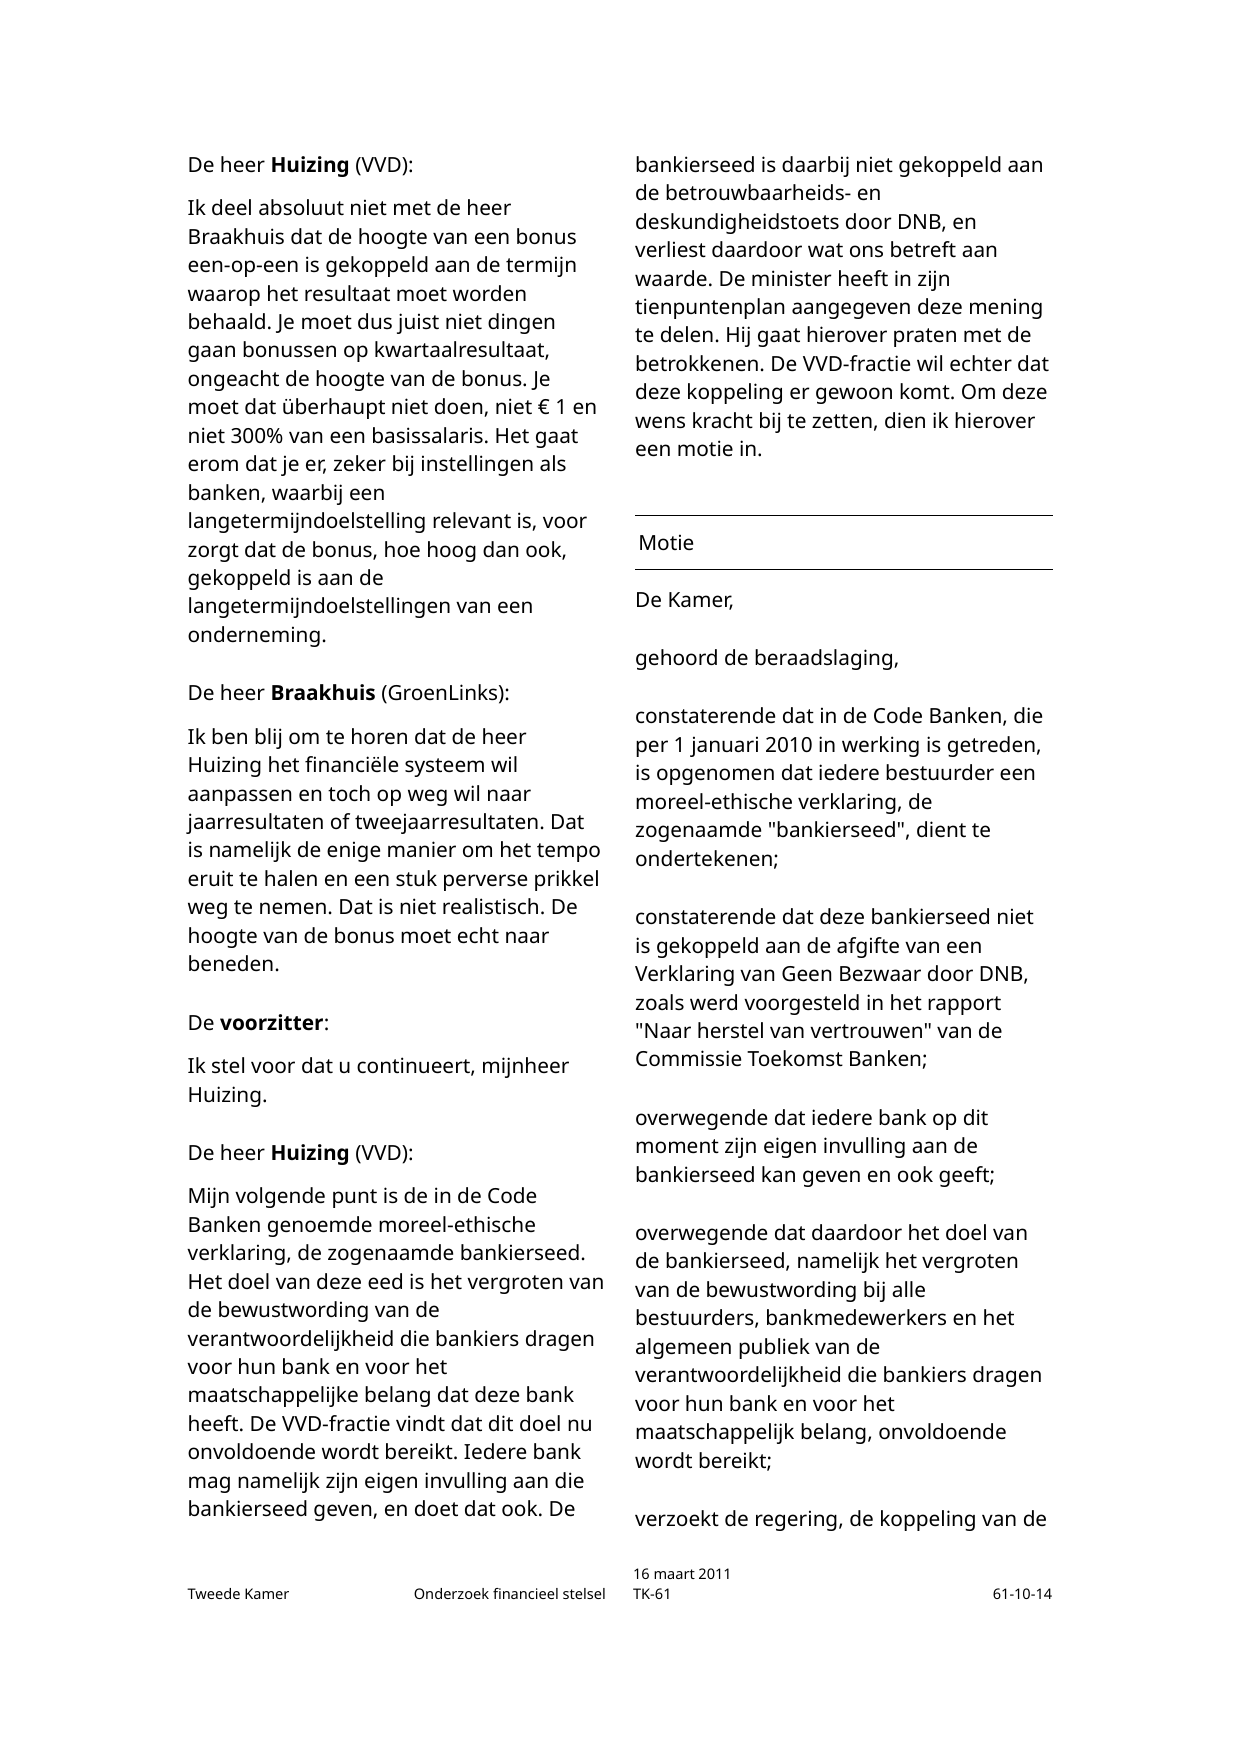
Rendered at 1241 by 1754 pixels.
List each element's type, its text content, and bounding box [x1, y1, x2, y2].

text Ik ben blij om te horen dat de heer Huizing het financiële systeem wil aanpassen en toch op weg wil naar jaarresultaten of tweejaarresultaten. Dat is namelijk de enige manier om het tempo eruit te halen en een stuk perverse prikkel weg te nemen. Dat is niet realistisch. De hoogte van de bonus moet echt naar beneden. [187, 722, 605, 978]
text constaterende dat deze bankierseed niet is gekoppeld aan de afgifte van een Verklaring van Geen Bezwaar door DNB, zoals werd voorgesteld in het rapport "Naar herstel van vertrouwen" van de Commissie Toekomst Banken; [635, 902, 1053, 1073]
text De voorzitter: [187, 1008, 605, 1036]
subtitle Motie [635, 516, 1053, 569]
text bankierseed is daarbij niet gekoppeld aan de betrouwbaarheids- en deskundigheidstoets door DNB, en verliest daardoor wat ons betreft aan waarde. De minister heeft in zijn tienpuntenplan aangegeven deze mening te delen. Hij gaat hierover praten met de betrokkenen. De VVD-fractie wil echter dat deze koppeling er gewoon komt. Om deze wens kracht bij te zetten, dien ik hierover een motie in. [635, 150, 1053, 463]
text Ik stel voor dat u continueert, mijnheer Huizing. [187, 1051, 605, 1108]
text De heer Braakhuis (GroenLinks): [187, 678, 605, 707]
text overwegende dat daardoor het doel van de bankierseed, namelijk het vergroten van de bewustwording bij alle bestuurders, bankmedewerkers en het algemeen publiek van de verantwoordelijkheid die bankiers dragen voor hun bank en voor het maatschappelijk belang, onvoldoende wordt bereikt; [635, 1218, 1053, 1474]
text overwegende dat iedere bank op dit moment zijn eigen invulling aan de bankierseed kan geven en ook geeft; [635, 1103, 1053, 1188]
text De heer Huizing (VVD): [187, 1138, 605, 1167]
text De Kamer, [635, 585, 1053, 613]
text Mijn volgende punt is de in de Code Banken genoemde moreel-ethische verklaring, de zogenaamde bankierseed. Het doel van deze eed is het vergroten van de bewustwording van de verantwoordelijkheid die bankiers dragen voor hun bank en voor het maatschappelijke belang dat deze bank heeft. De VVD-fractie vindt dat dit doel nu onvoldoende wordt bereikt. Iedere bank mag namelijk zijn eigen invulling aan die bankierseed geven, en doet dat ook. De [187, 1182, 605, 1523]
text De heer Huizing (VVD): [187, 150, 605, 178]
text gehoord de beraadslaging, [635, 643, 1053, 672]
text constaterende dat in de Code Banken, die per 1 januari 2010 in werking is getreden, is opgenomen dat iedere bestuurder een moreel-ethische verklaring, de zogenaamde "bankierseed", dient te ondertekenen; [635, 702, 1053, 872]
text verzoekt de regering, de koppeling van de [635, 1504, 1053, 1533]
text Ik deel absoluut niet met de heer Braakhuis dat de hoogte van een bonus een-op-een is gekoppeld aan de termijn waarop het resultaat moet worden behaald. Je moet dus juist niet dingen gaan bonussen op kwartaalresultaat, ongeacht de hoogte van de bonus. Je moet dat überhaupt niet doen, niet € 1 en niet 300% van een basissalaris. Het gaat erom dat je er, zeker bij instellingen als banken, waarbij een langetermijndoelstelling relevant is, voor zorgt dat de bonus, hoe hoog dan ook, gekoppeld is aan de langetermijndoelstellingen van een onderneming. [187, 193, 605, 648]
